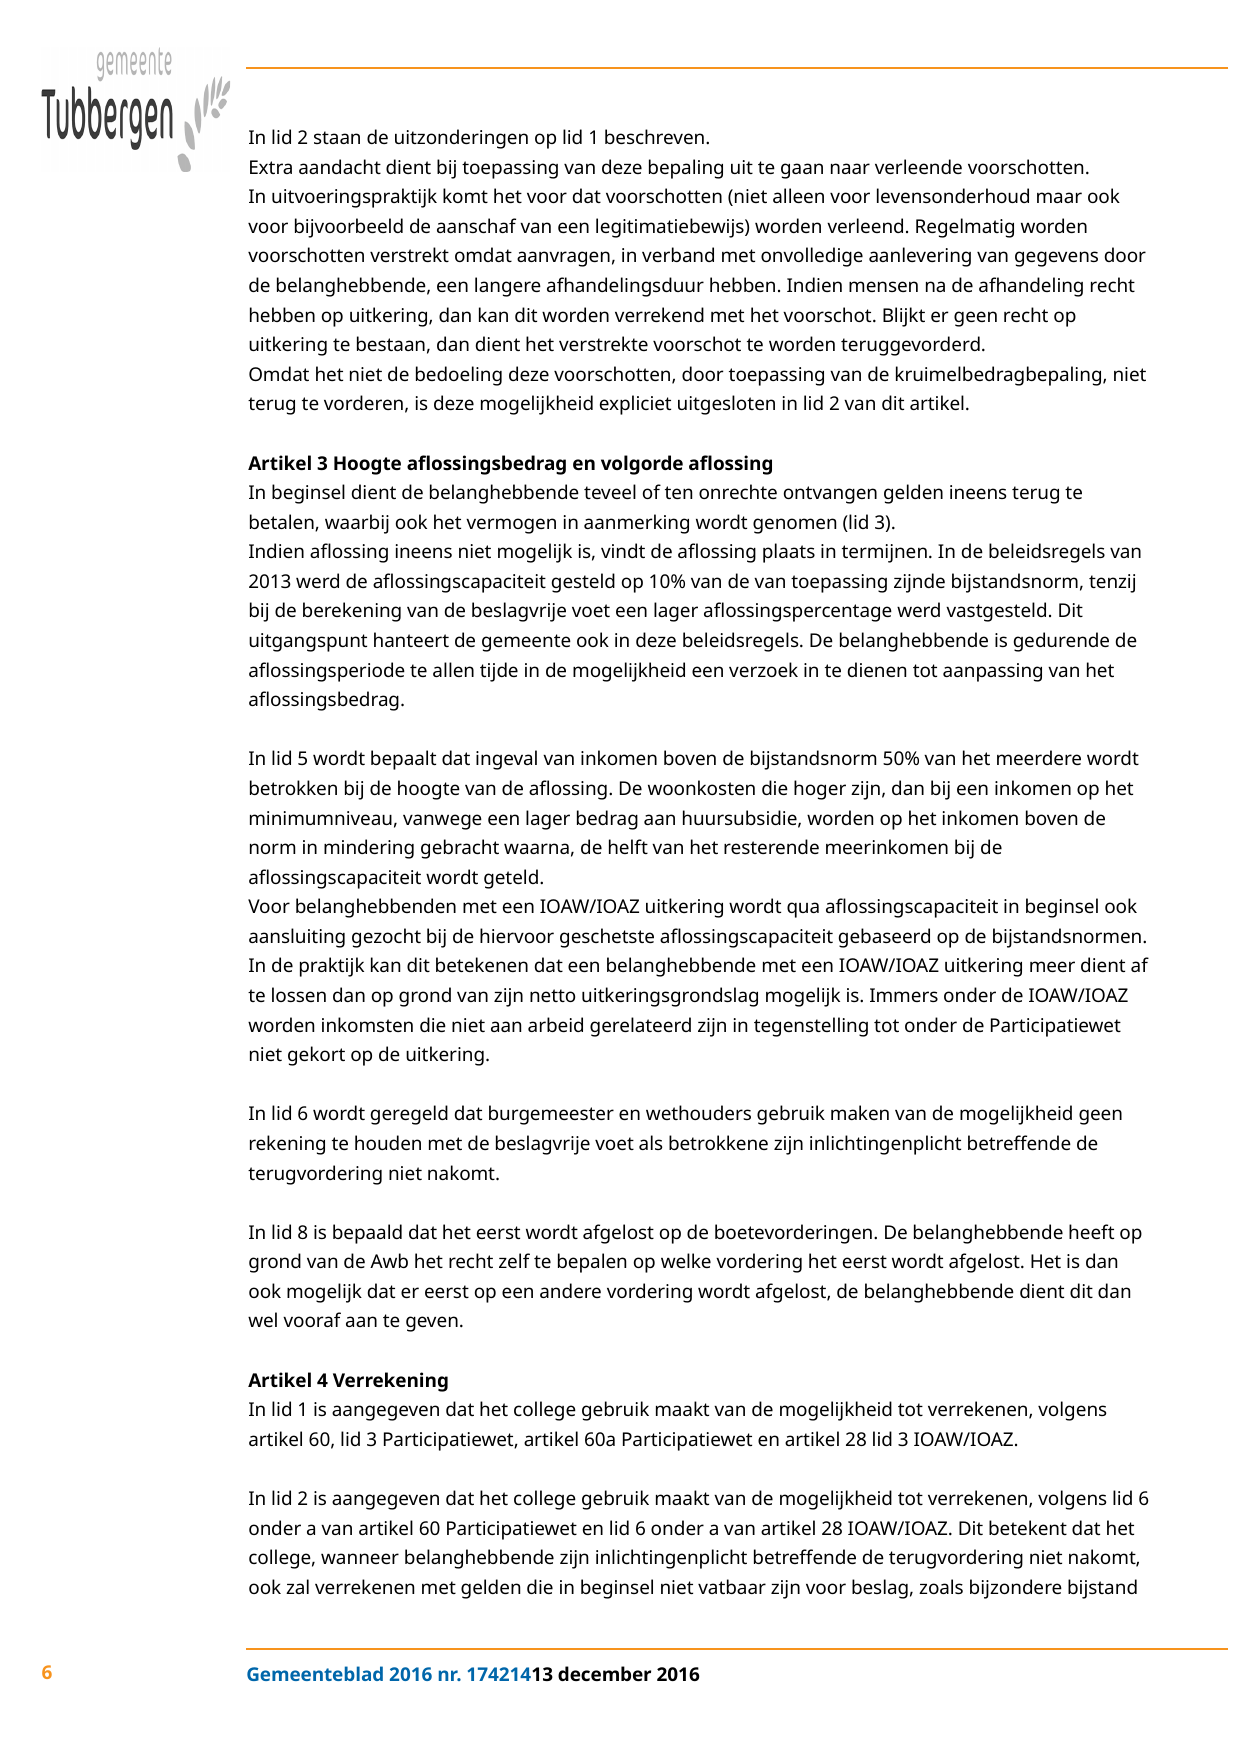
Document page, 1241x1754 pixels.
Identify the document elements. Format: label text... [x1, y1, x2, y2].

text Omdat het niet de bedoeling deze voorschotten, door toepassing van de kruimelbedragbepaling, niet terug te vorderen, is deze mogelijkheid expliciet uitgesloten in lid 2 van dit artikel. [248, 361, 1152, 416]
text Extra aandacht dient bij toepassing van deze bepaling uit te gaan naar verleende voorschotten. [248, 154, 1152, 180]
text In lid 6 wordt geregeld dat burgemeester en wethouders gebruik maken van de mogelijkheid geen rekening te houden met de beslagvrije voet als betrokkene zijn inlichtingenplicht betreffende de terugvordering niet nakomt. [248, 1101, 1152, 1186]
text Artikel 4 Verrekening [248, 1367, 1152, 1393]
text In uitvoeringspraktijk komt het voor dat voorschotten (niet alleen voor levensonderhoud maar ook voor bijvoorbeeld de aanschaf van een legitimatiebewijs) worden verleend. Regelmatig worden voorschotten verstrekt omdat aanvragen, in verband met onvolledige aanlevering van gegevens door de belanghebbende, een langere afhandelingsduur hebben. Indien mensen na de afhandeling recht hebben op uitkering, dan kan dit worden verrekend met het voorschot. Blijkt er geen recht op uitkering te bestaan, dan dient het verstrekte voorschot te worden teruggevorderd. [248, 183, 1152, 357]
text In beginsel dient de belanghebbende teveel of ten onrechte ontvangen gelden ineens terug te betalen, waarbij ook het vermogen in aanmerking wordt genomen (lid 3). [248, 479, 1152, 535]
text In lid 2 is aangegeven dat het college gebruik maakt van de mogelijkheid tot verrekenen, volgens lid 6 onder a van artikel 60 Participatiewet en lid 6 onder a van artikel 28 IOAW/IOAZ. Dit betekent dat het college, wanneer belanghebbende zijn inlichtingenplicht betreffende de terugvordering niet nakomt, ook zal verrekenen met gelden die in beginsel niet vatbaar zijn voor beslag, zoals bijzondere bijstand [248, 1485, 1152, 1600]
text Indien aflossing ineens niet mogelijk is, vindt de aflossing plaats in termijnen. In de beleidsregels van 2013 werd de aflossingscapaciteit gesteld op 10% van de van toepassing zijnde bijstandsnorm, tenzij bij de berekening van de beslagvrije voet een lager aflossingspercentage werd vastgesteld. Dit uitgangspunt hanteert de gemeente ook in deze beleidsregels. De belanghebbende is gedurende de aflossingsperiode te allen tijde in de mogelijkheid een verzoek in te dienen tot aanpassing van het aflossingsbedrag. [248, 538, 1152, 712]
text In lid 8 is bepaald dat het eerst wordt afgelost op de boetevorderingen. De belanghebbende heeft op grond van de Awb het recht zelf te bepalen op welke vordering het eerst wordt afgelost. Het is dan ook mogelijk dat er eerst op een andere vordering wordt afgelost, de belanghebbende dient dit dan wel vooraf aan te geven. [248, 1219, 1152, 1333]
text In lid 1 is aangegeven dat het college gebruik maakt van de mogelijkheid tot verrekenen, volgens artikel 60, lid 3 Participatiewet, artikel 60a Participatiewet en artikel 28 lid 3 IOAW/IOAZ. [248, 1396, 1152, 1452]
text Voor belanghebbenden met een IOAW/IOAZ uitkering wordt qua aflossingscapaciteit in beginsel ook aansluiting gezocht bij de hiervoor geschetste aflossingscapaciteit gebaseerd op de bijstandsnormen. In de praktijk kan dit betekenen dat een belanghebbende met een IOAW/IOAZ uitkering meer dient af te lossen dan op grond van zijn netto uitkeringsgrondslag mogelijk is. Immers onder de IOAW/IOAZ worden inkomsten die niet aan arbeid gerelateerd zijn in tegenstelling tot onder de Participatiewet niet gekort op de uitkering. [248, 893, 1152, 1067]
text In lid 5 wordt bepaalt dat ingeval van inkomen boven de bijstandsnorm 50% van het meerdere wordt betrokken bij de hoogte van de aflossing. De woonkosten die hoger zijn, dan bij een inkomen op het minimumniveau, vanwege een lager bedrag aan huursubsidie, worden op het inkomen boven de norm in mindering gebracht waarna, de helft van het resterende meerinkomen bij de aflossingscapaciteit wordt geteld. [248, 746, 1152, 890]
text Artikel 3 Hoogte aflossingsbedrag en volgorde aflossing [248, 450, 1152, 476]
text In lid 2 staan de uitzonderingen op lid 1 beschreven. [248, 124, 1152, 150]
picture [41, 47, 231, 172]
